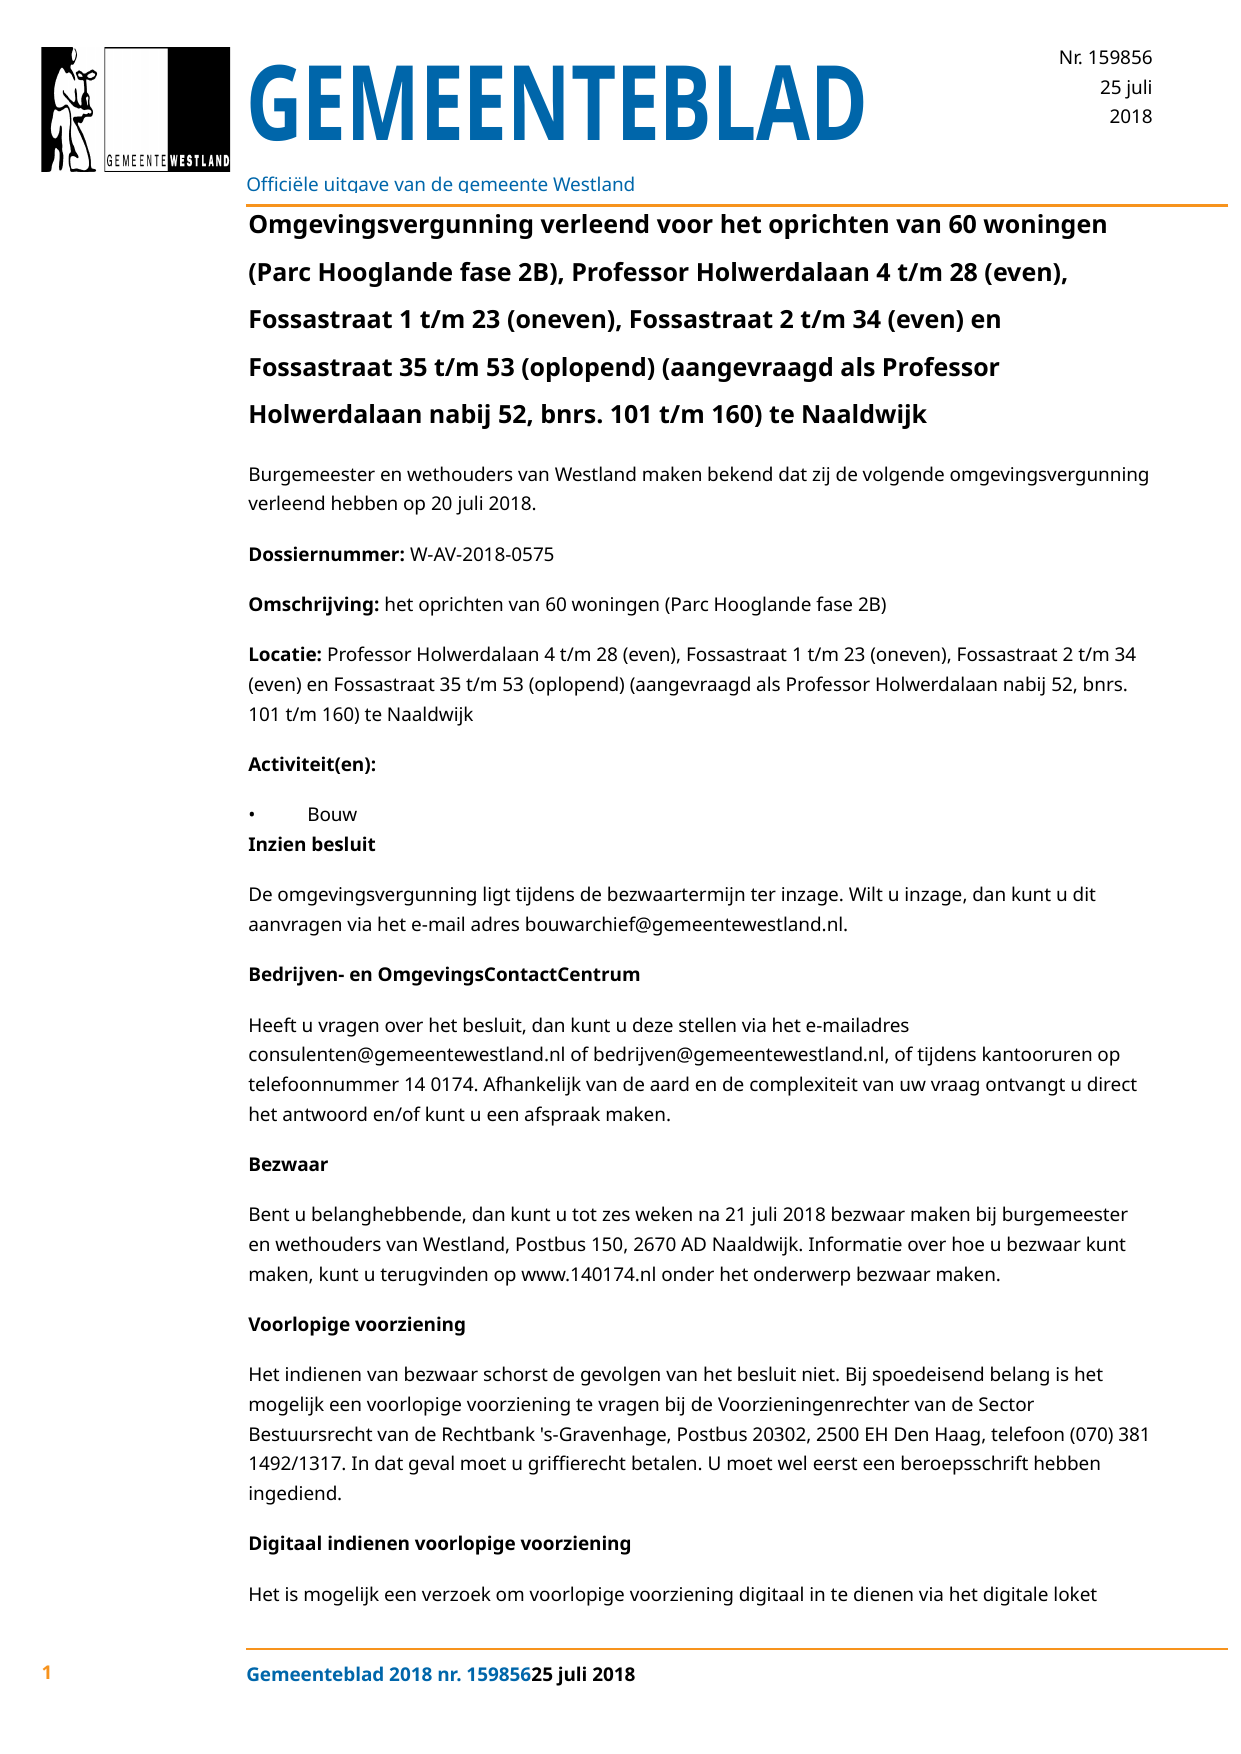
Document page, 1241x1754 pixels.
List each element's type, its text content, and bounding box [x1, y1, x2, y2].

text Omschrijving: het oprichten van 60 woningen (Parc Hooglande fase 2B) [248, 591, 1152, 617]
text De omgevingsvergunning ligt tijdens de bezwaartermijn ter inzage. Wilt u inzage, dan kunt u dit aanvragen via het e-mail adres bouwarchief@gemeentewestland.nl. [248, 882, 1152, 937]
list Bouw [248, 802, 1152, 827]
text Inzien besluit [248, 831, 1152, 857]
text Omgevingsvergunning verleend voor het oprichten van 60 woningen (Parc Hooglande fase 2B), Professor Holwerdalaan 4 t/m 28 (even), Fossastraat 1 t/m 23 (oneven), Fossastraat 2 t/m 34 (even) en Fossastraat 35 t/m 53 (oplopend) (aangevraagd als Professor Holwerdalaan nabij 52, bnrs. 101 t/m 160) te Naaldwijk [248, 207, 1152, 431]
text Bedrijven- en OmgevingsContactCentrum [248, 962, 1152, 987]
text Locatie: Professor Holwerdalaan 4 t/m 28 (even), Fossastraat 1 t/m 23 (oneven), Fossastraat 2 t/m 34 (even) en Fossastraat 35 t/m 53 (oplopend) (aangevraagd als Professor Holwerdalaan nabij 52, bnrs. 101 t/m 160) te Naaldwijk [248, 642, 1152, 726]
text Burgemeester en wethouders van Westland maken bekend dat zij de volgende omgevingsvergunning verleend hebben op 20 juli 2018. [248, 461, 1152, 516]
text Heeft u vragen over het besluit, dan kunt u deze stellen via het e-mailadres consulenten@gemeentewestland.nl of bedrijven@gemeentewestland.nl, of tijdens kantooruren op telefoonnummer 14 0174. Afhankelijk van de aard en de complexiteit van uw vraag ontvangt u direct het antwoord en/of kunt u een afspraak maken. [248, 1012, 1152, 1126]
text Het is mogelijk een verzoek om voorlopige voorziening digitaal in te dienen via het digitale loket [248, 1581, 1152, 1606]
picture [41, 47, 231, 172]
text Dossiernummer: W-AV-2018-0575 [248, 541, 1152, 566]
text Bezwaar [248, 1151, 1152, 1177]
text Bent u belanghebbende, dan kunt u tot zes weken na 21 juli 2018 bezwaar maken bij burgemeester en wethouders van Westland, Postbus 150, 2670 AD Naaldwijk. Informatie over hoe u bezwaar kunt maken, kunt u terugvinden op www.140174.nl onder het onderwerp bezwaar maken. [248, 1202, 1152, 1286]
text Digitaal indienen voorlopige voorziening [248, 1530, 1152, 1556]
text Het indienen van bezwaar schorst de gevolgen van het besluit niet. Bij spoedeisend belang is het mogelijk een voorlopige voorziening te vragen bij de Voorzieningenrechter van de Sector Bestuursrecht van de Rechtbank 's-Gravenhage, Postbus 20302, 2500 EH Den Haag, telefoon (070) 381 1492/1317. In dat geval moet u griffierecht betalen. U moet wel eerst een beroepsschrift hebben ingediend. [248, 1362, 1152, 1506]
text Activiteit(en): [248, 751, 1152, 777]
text Voorlopige voorziening [248, 1311, 1152, 1337]
